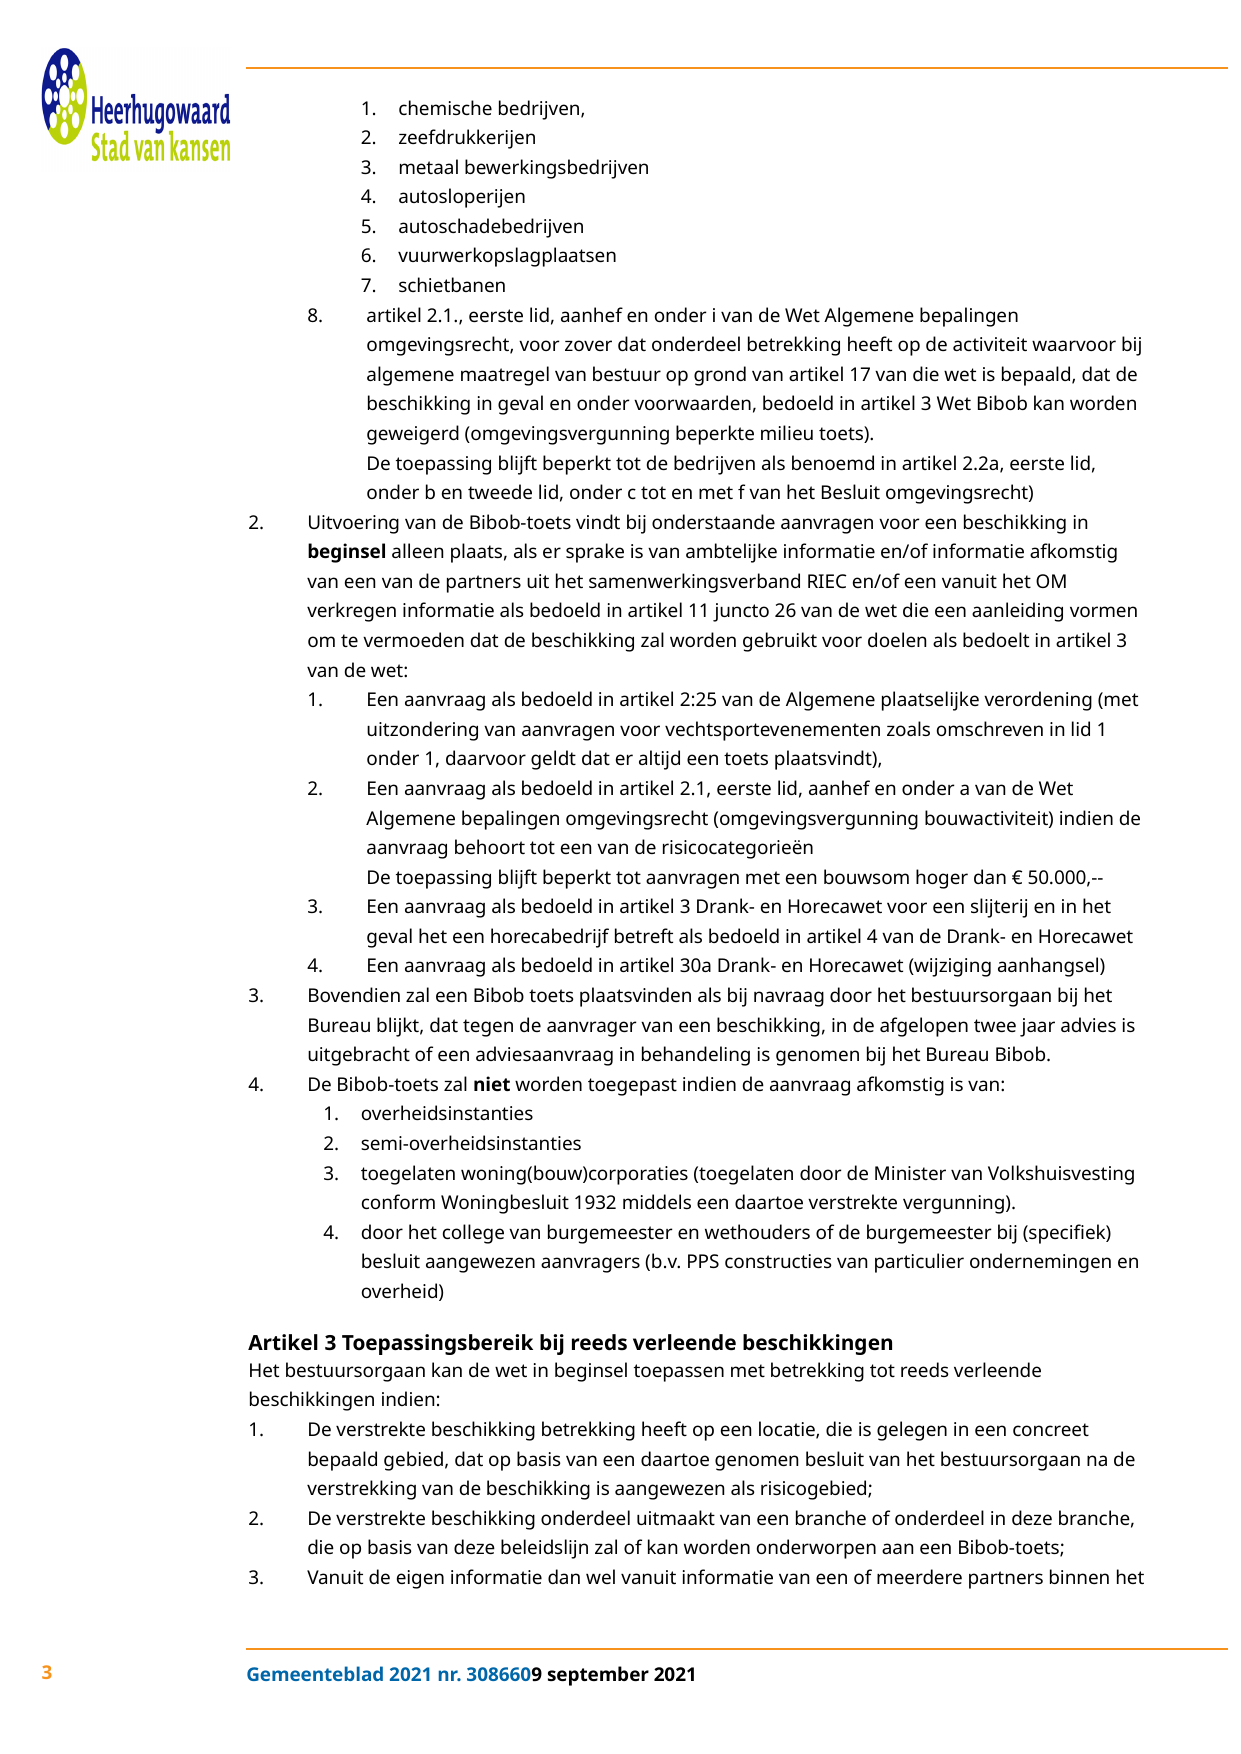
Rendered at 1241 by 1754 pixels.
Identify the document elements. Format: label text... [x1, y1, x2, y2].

list Een aanvraag als bedoeld in artikel 2.1, eerste lid, aanhef en onder a van de Wet Algemene bepalingen omgevingsrecht (omgevingsvergunning bouwactiviteit) indien de aanvraag behoort tot een van de risicocategorieën [307, 775, 1152, 860]
list zeefdrukkerijen [361, 124, 1152, 150]
list Bovendien zal een Bibob toets plaatsvinden als bij navraag door het bestuursorgaan bij het Bureau blijkt, dat tegen de aanvrager van een beschikking, in de afgelopen twee jaar advies is uitgebracht of een adviesaanvraag in behandeling is genomen bij het Bureau Bibob. [248, 982, 1152, 1067]
picture [41, 47, 231, 172]
list semi-overheidsinstanties [323, 1130, 1152, 1156]
list De verstrekte beschikking onderdeel uitmaakt van een branche of onderdeel in deze branche, die op basis van deze beleidslijn zal of kan worden onderworpen aan een Bibob-toets; [248, 1505, 1152, 1560]
list chemische bedrijven, [361, 95, 1152, 121]
list schietbanen [361, 272, 1152, 298]
list Vanuit de eigen informatie dan wel vanuit informatie van een of meerdere partners binnen het [248, 1564, 1152, 1590]
list Een aanvraag als bedoeld in artikel 30a Drank- en Horecawet (wijziging aanhangsel) [307, 953, 1152, 978]
list artikel 2.1., eerste lid, aanhef en onder i van de Wet Algemene bepalingen omgevingsrecht, voor zover dat onderdeel betrekking heeft op de activiteit waarvoor bij algemene maatregel van bestuur op grond van artikel 17 van die wet is bepaald, dat de beschikking in geval en onder voorwaarden, bedoeld in artikel 3 Wet Bibob kan worden geweigerd (omgevingsvergunning beperkte milieu toets). [307, 302, 1152, 446]
list De Bibob-toets zal niet worden toegepast indien de aanvraag afkomstig is van: [248, 1071, 1152, 1097]
list De toepassing blijft beperkt tot aanvragen met een bouwsom hoger dan € 50.000,-- [307, 864, 1152, 890]
list overheidsinstanties [323, 1101, 1152, 1126]
list De verstrekte beschikking betrekking heeft op een locatie, die is gelegen in een concreet bepaald gebied, dat op basis van een daartoe genomen besluit van het bestuursorgaan na de verstrekking van de beschikking is aangewezen als risicogebied; [248, 1416, 1152, 1501]
text Artikel 3 Toepassingsbereik bij reeds verleende beschikkingen [248, 1328, 1152, 1357]
list Een aanvraag als bedoeld in artikel 3 Drank- en Horecawet voor een slijterij en in het geval het een horecabedrijf betreft als bedoeld in artikel 4 van de Drank- en Horecawet [307, 893, 1152, 949]
list De toepassing blijft beperkt tot de bedrijven als benoemd in artikel 2.2a, eerste lid, onder b en tweede lid, onder c tot en met f van het Besluit omgevingsrecht) [307, 450, 1152, 505]
list door het college van burgemeester en wethouders of de burgemeester bij (specifiek) besluit aangewezen aanvragers (b.v. PPS constructies van particulier ondernemingen en overheid) [323, 1219, 1152, 1304]
list Een aanvraag als bedoeld in artikel 2:25 van de Algemene plaatselijke verordening (met uitzondering van aanvragen voor vechtsportevenementen zoals omschreven in lid 1 onder 1, daarvoor geldt dat er altijd een toets plaatsvindt), [307, 686, 1152, 771]
list Uitvoering van de Bibob-toets vindt bij onderstaande aanvragen voor een beschikking in beginsel alleen plaats, als er sprake is van ambtelijke informatie en/of informatie afkomstig van een van de partners uit het samenwerkingsverband RIEC en/of een vanuit het OM verkregen informatie als bedoeld in artikel 11 juncto 26 van de wet die een aanleiding vormen om te vermoeden dat de beschikking zal worden gebruikt voor doelen als bedoelt in artikel 3 van de wet: [248, 509, 1152, 683]
list autoschadebedrijven [361, 213, 1152, 239]
text Het bestuursorgaan kan de wet in beginsel toepassen met betrekking tot reeds verleende beschikkingen indien: [248, 1357, 1152, 1412]
list toegelaten woning(bouw)corporaties (toegelaten door de Minister van Volkshuisvesting conform Woningbesluit 1932 middels een daartoe verstrekte vergunning). [323, 1160, 1152, 1215]
list autosloperijen [361, 183, 1152, 209]
list vuurwerkopslagplaatsen [361, 243, 1152, 268]
list metaal bewerkingsbedrijven [361, 154, 1152, 180]
